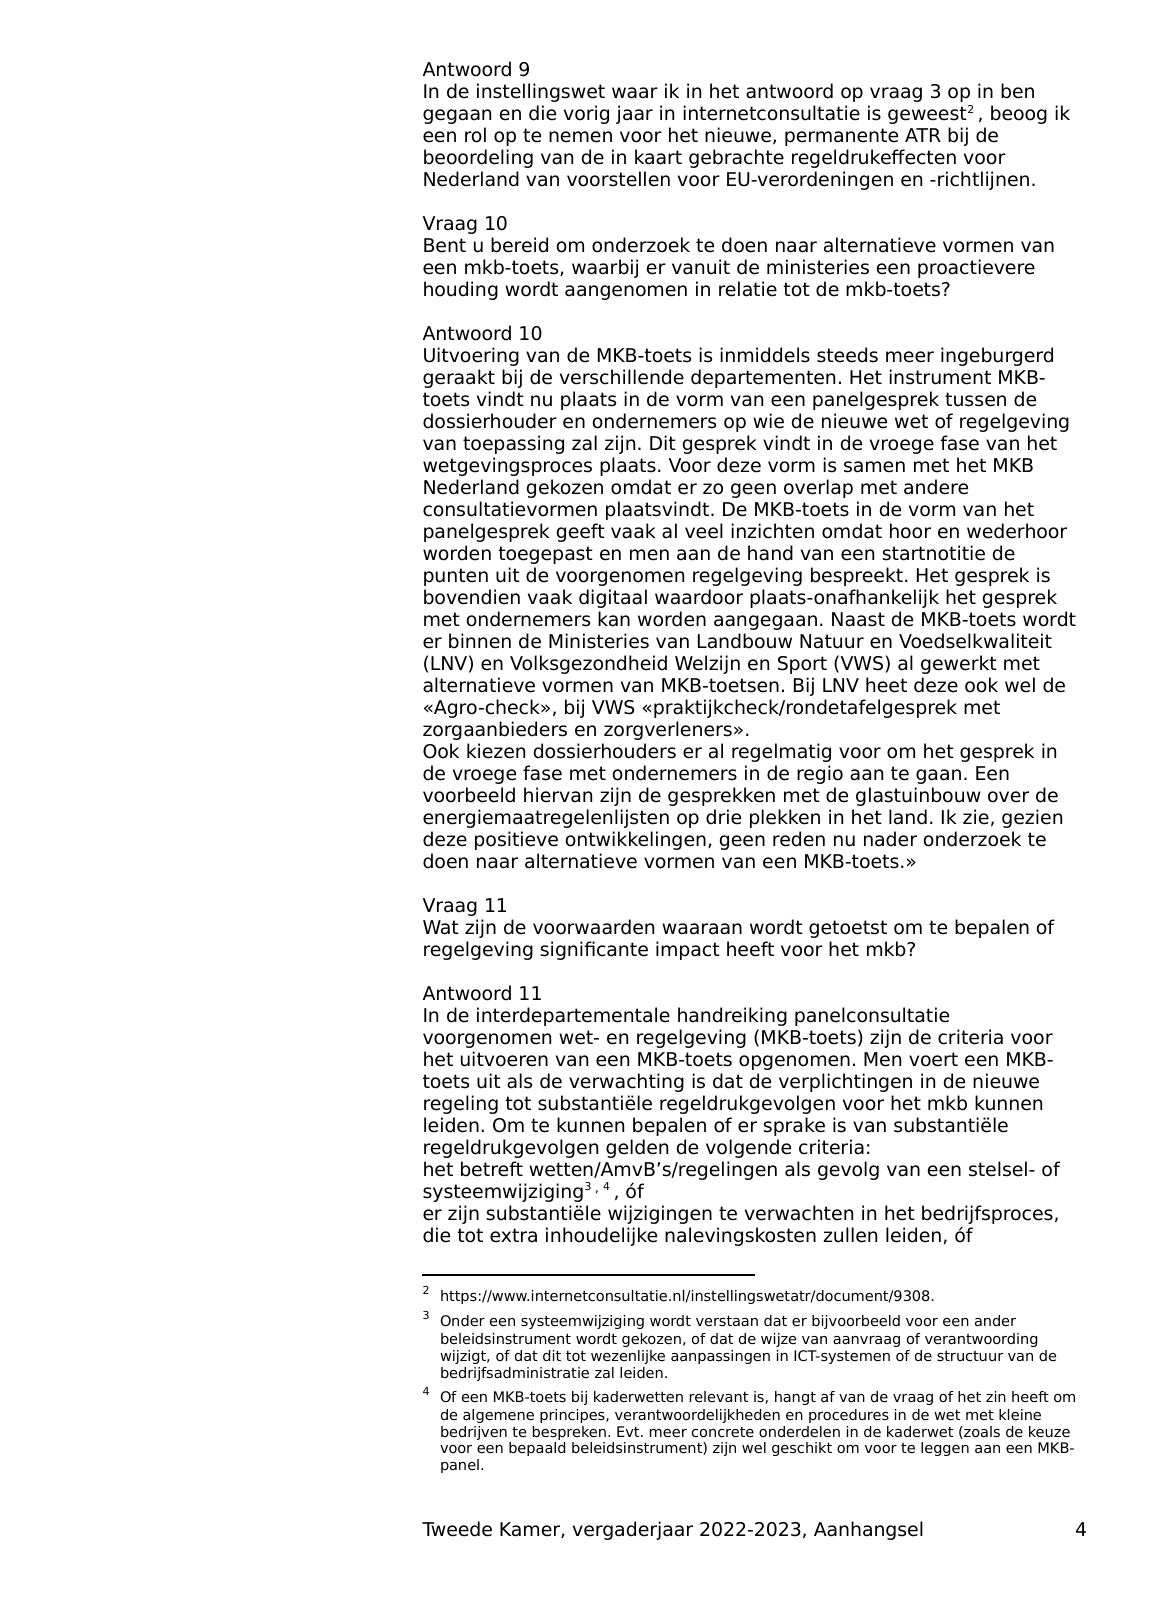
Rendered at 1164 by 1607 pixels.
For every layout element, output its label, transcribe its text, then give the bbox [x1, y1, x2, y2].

text Uitvoering van de MKB-toets is inmiddels steeds meer ingeburgerd geraakt bij de verschillende departementen. Het instrument MKB-toets vindt nu plaats in de vorm van een panelgesprek tussen de dossierhouder en ondernemers op wie de nieuwe wet of regelgeving van toepassing zal zijn. Dit gesprek vindt in de vroege fase van het wetgevingsproces plaats. Voor deze vorm is samen met het MKB Nederland gekozen omdat er zo geen overlap met andere consultatievormen plaatsvindt. De MKB-toets in de vorm van het panelgesprek geeft vaak al veel inzichten omdat hoor en wederhoor worden toegepast en men aan de hand van een startnotitie de punten uit de voorgenomen regelgeving bespreekt. Het gesprek is bovendien vaak digitaal waardoor plaats-onafhankelijk het gesprek met ondernemers kan worden aangegaan. Naast de MKB-toets wordt er binnen de Ministeries van Landbouw Natuur en Voedselkwaliteit (LNV) en Volksgezondheid Welzijn en Sport (VWS) al gewerkt met alternatieve vormen van MKB-toetsen. Bij LNV heet deze ook wel de «Agro-check», bij VWS «praktijkcheck/rondetafelgesprek met zorgaanbieders en zorgverleners». [422, 345, 1087, 741]
text Antwoord 10 [422, 323, 1087, 345]
text het betreft wetten/AmvB’s/regelingen als gevolg van een stelsel- of systeemwijziging, , óf [422, 1159, 1087, 1203]
text Antwoord 11 [422, 983, 1087, 1005]
text Vraag 10 [422, 213, 1087, 235]
text Vraag 11 [422, 895, 1087, 917]
text Antwoord 9 [422, 59, 1087, 81]
text Of een MKB-toets bij kaderwetten relevant is, hangt af van de vraag of het zin heeft om de algemene principes, verantwoordelijkheden en procedures in de wet met kleine bedrijven te bespreken. Evt. meer concrete onderdelen in de kaderwet (zoals de keuze voor een bepaald beleidsinstrument) zijn wel geschikt om voor te leggen aan een MKB-panel. [422, 1385, 1087, 1474]
text In de instellingswet waar ik in het antwoord op vraag 3 op in ben gegaan en die vorig jaar in internetconsultatie is geweest, beoog ik een rol op te nemen voor het nieuwe, permanente ATR bij de beoordeling van de in kaart gebrachte regeldrukeffecten voor Nederland van voorstellen voor EU-verordeningen en -richtlijnen. [422, 81, 1087, 191]
text Onder een systeemwijziging wordt verstaan dat er bijvoorbeeld voor een ander beleidsinstrument wordt gekozen, of dat de wijze van aanvraag of verantwoording wijzigt, of dat dit tot wezenlijke aanpassingen in ICT-systemen of de structuur van de bedrijfsadministratie zal leiden. [422, 1309, 1087, 1382]
text er zijn substantiële wijzigingen te verwachten in het bedrijfsproces, die tot extra inhoudelijke nalevingskosten zullen leiden, óf [422, 1203, 1087, 1247]
text Bent u bereid om onderzoek te doen naar alternatieve vormen van een mkb-toets, waarbij er vanuit de ministeries een proactievere houding wordt aangenomen in relatie tot de mkb-toets? [422, 235, 1087, 301]
text Wat zijn de voorwaarden waaraan wordt getoetst om te bepalen of regelgeving significante impact heeft voor het mkb? [422, 917, 1087, 961]
text In de interdepartementale handreiking panelconsultatie voorgenomen wet- en regelgeving (MKB-toets) zijn de criteria voor het uitvoeren van een MKB-toets opgenomen. Men voert een MKB-toets uit als de verwachting is dat de verplichtingen in de nieuwe regeling tot substantiële regeldrukgevolgen voor het mkb kunnen leiden. Om te kunnen bepalen of er sprake is van substantiële regeldrukgevolgen gelden de volgende criteria: [422, 1005, 1087, 1159]
text https://www.internetconsultatie.nl/instellingswetatr/document/9308. [422, 1284, 1087, 1306]
text Ook kiezen dossierhouders er al regelmatig voor om het gesprek in de vroege fase met ondernemers in de regio aan te gaan. Een voorbeeld hiervan zijn de gesprekken met de glastuinbouw over de energiemaatregelenlijsten op drie plekken in het land. Ik zie, gezien deze positieve ontwikkelingen, geen reden nu nader onderzoek te doen naar alternatieve vormen van een MKB-toets.» [422, 741, 1087, 873]
